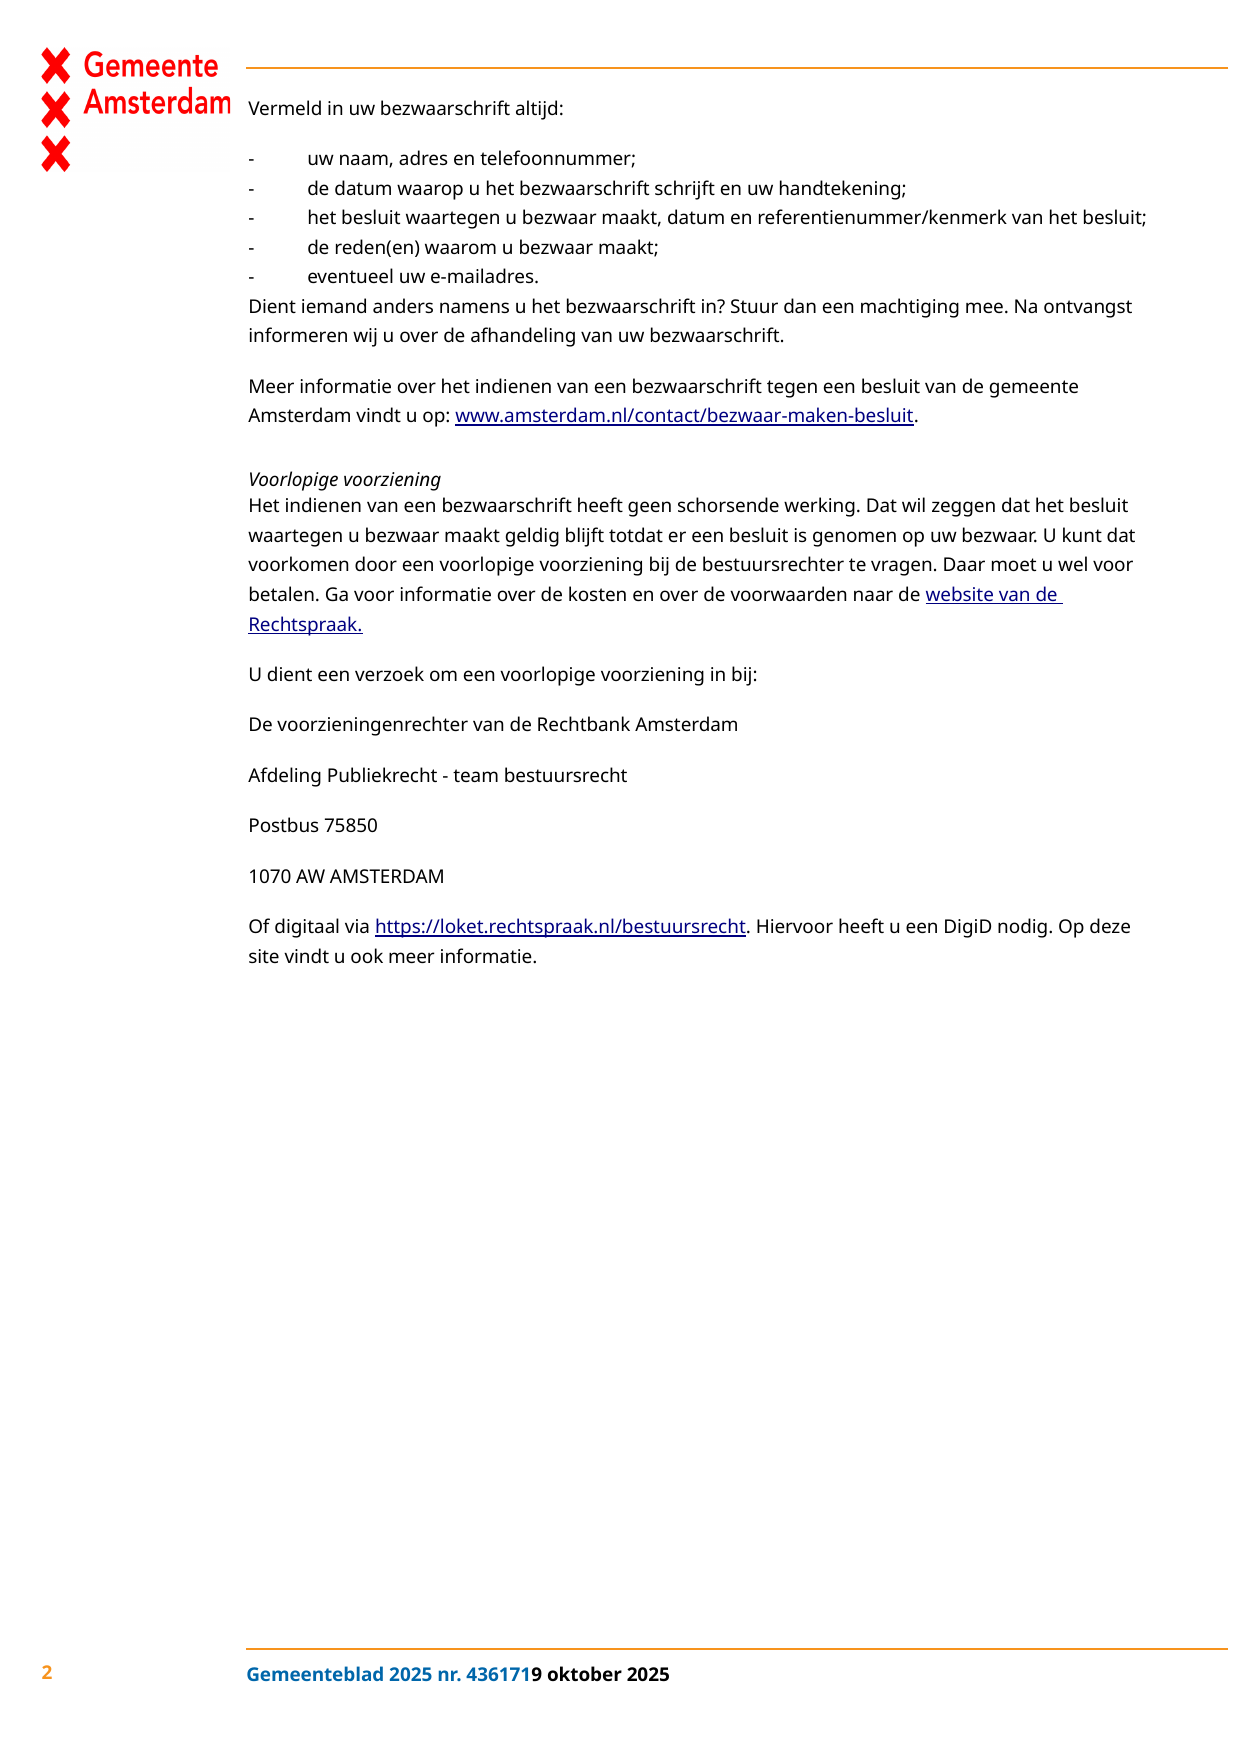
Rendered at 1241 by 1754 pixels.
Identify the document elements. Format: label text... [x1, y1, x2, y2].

list uw naam, adres en telefoonnummer; [248, 145, 1152, 171]
text U dient een verzoek om een voorlopige voorziening in bij: [248, 661, 1152, 687]
text Voorlopige voorziening [248, 467, 1152, 492]
text Het indienen van een bezwaarschrift heeft geen schorsende werking. Dat wil zeggen dat het besluit waartegen u bezwaar maakt geldig blijft totdat er een besluit is genomen op uw bezwaar. U kunt dat voorkomen door een voorlopige voorziening bij de bestuursrechter te vragen. Daar moet u wel voor betalen. Ga voor informatie over de kosten en over de voorwaarden naar de website van de Rechtspraak. [248, 492, 1152, 636]
list het besluit waartegen u bezwaar maakt, datum en referentienummer/kenmerk van het besluit; [248, 204, 1152, 230]
text De voorzieningenrechter van de Rechtbank Amsterdam [248, 712, 1152, 737]
list de reden(en) waarom u bezwaar maakt; [248, 234, 1152, 260]
text Vermeld in uw bezwaarschrift altijd: [248, 95, 1152, 121]
text 1070 AW AMSTERDAM [248, 863, 1152, 888]
list eventueel uw e-mailadres. [248, 263, 1152, 289]
text Meer informatie over het indienen van een bezwaarschrift tegen een besluit van de gemeente Amsterdam vindt u op: www.amsterdam.nl/contact/bezwaar-maken-besluit. [248, 373, 1152, 428]
text Dient iemand anders namens u het bezwaarschrift in? Stuur dan een machtiging mee. Na ontvangst informeren wij u over de afhandeling van uw bezwaarschrift. [248, 293, 1152, 348]
text Of digitaal via https://loket.rechtspraak.nl/bestuursrecht. Hiervoor heeft u een DigiD nodig. Op deze site vindt u ook meer informatie. [248, 913, 1152, 968]
picture [41, 47, 231, 172]
list de datum waarop u het bezwaarschrift schrijft en uw handtekening; [248, 175, 1152, 201]
text Afdeling Publiekrecht - team bestuursrecht [248, 762, 1152, 788]
text Postbus 75850 [248, 812, 1152, 838]
